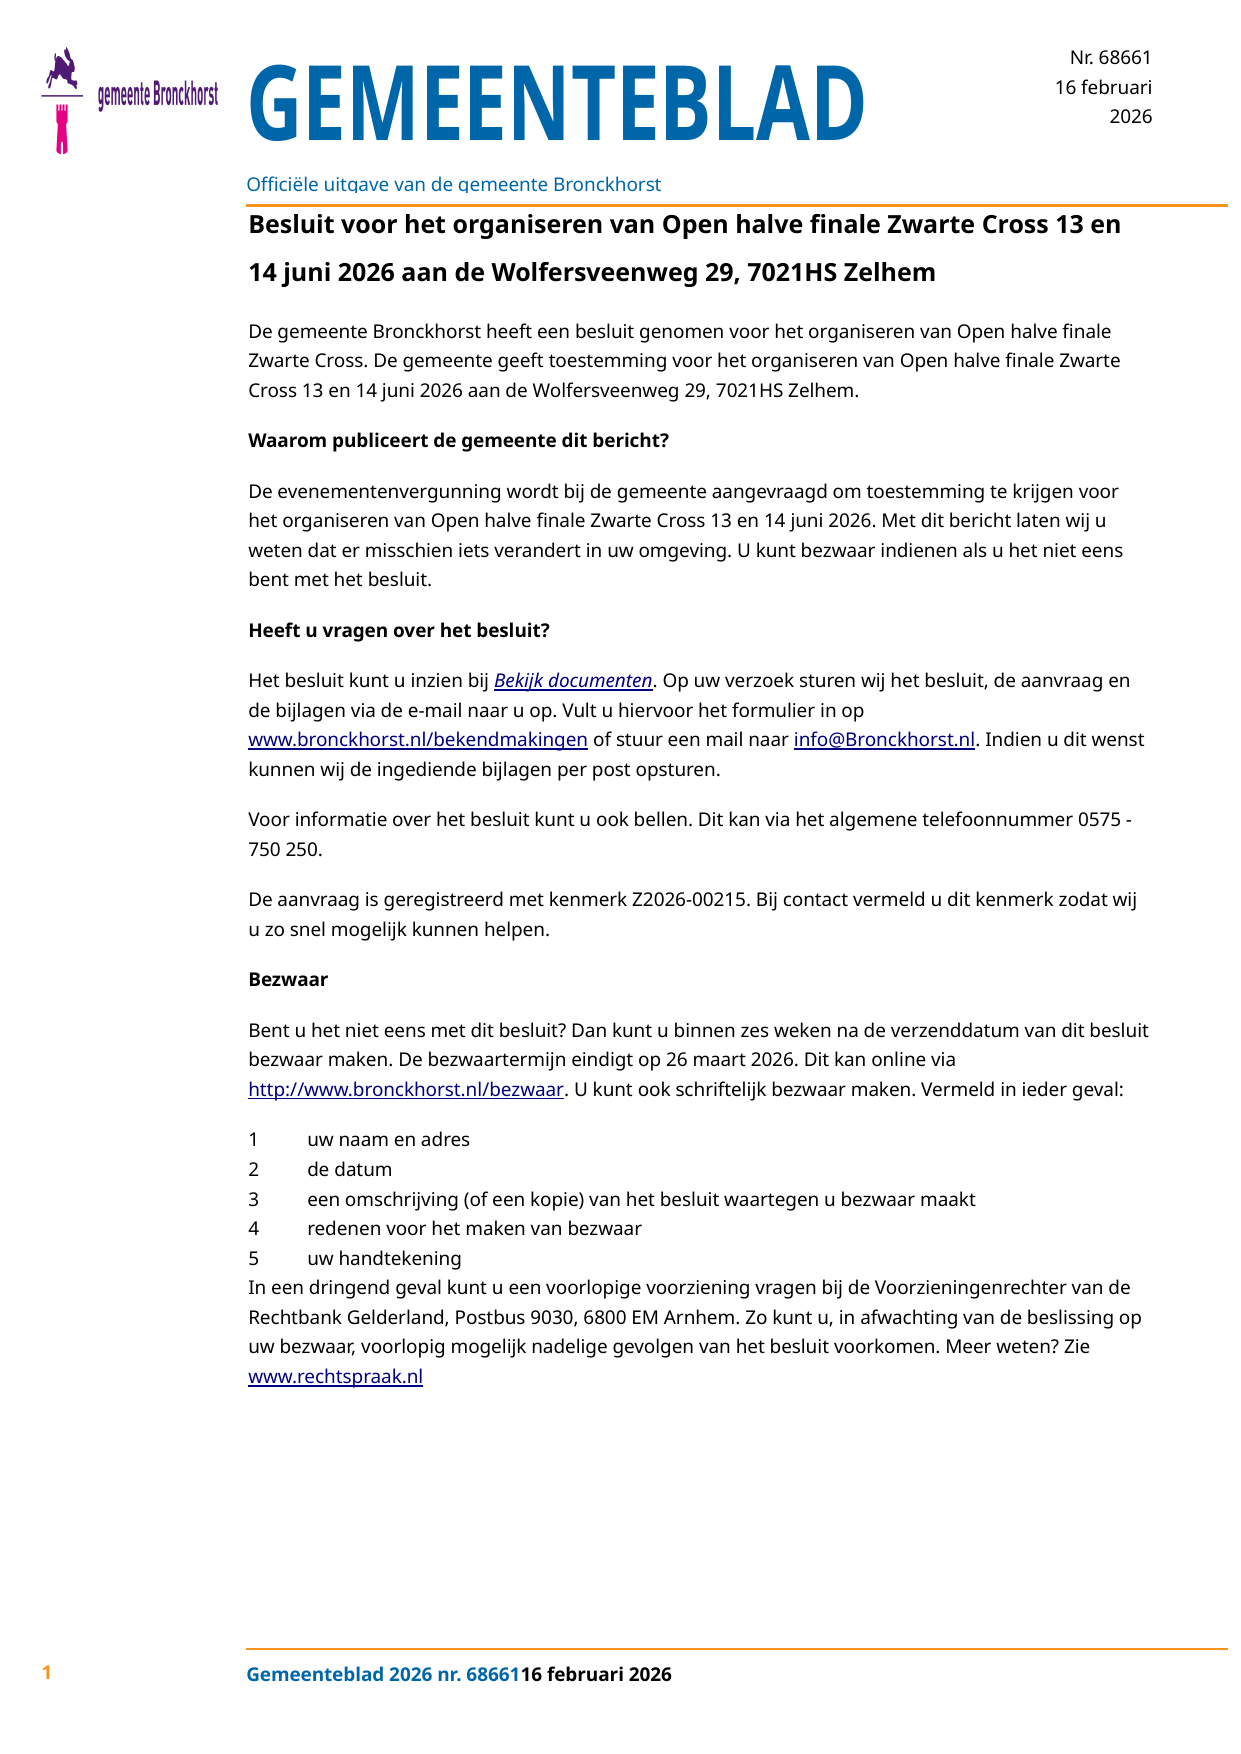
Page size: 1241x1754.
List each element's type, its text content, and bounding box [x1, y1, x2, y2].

text Bent u het niet eens met dit besluit? Dan kunt u binnen zes weken na de verzenddatum van dit besluit bezwaar maken. De bezwaartermijn eindigt op 26 maart 2026. Dit kan online via http://www.bronckhorst.nl/bezwaar. U kunt ook schriftelijk bezwaar maken. Vermeld in ieder geval: [248, 1017, 1152, 1102]
list uw naam en adres [248, 1127, 1152, 1152]
text De evenementenvergunning wordt bij de gemeente aangevraagd om toestemming te krijgen voor het organiseren van Open halve finale Zwarte Cross 13 en 14 juni 2026. Met dit bericht laten wij u weten dat er misschien iets verandert in uw omgeving. U kunt bezwaar indienen als u het niet eens bent met het besluit. [248, 478, 1152, 592]
text De aanvraag is geregistreerd met kenmerk Z2026-00215. Bij contact vermeld u dit kenmerk zodat wij u zo snel mogelijk kunnen helpen. [248, 887, 1152, 942]
text Voor informatie over het besluit kunt u ook bellen. Dit kan via het algemene telefoonnummer 0575 - 750 250. [248, 807, 1152, 862]
text In een dringend geval kunt u een voorlopige voorziening vragen bij de Voorzieningenrechter van de Rechtbank Gelderland, Postbus 9030, 6800 EM Arnhem. Zo kunt u, in afwachting van de beslissing op uw bezwaar, voorlopig mogelijk nadelige gevolgen van het besluit voorkomen. Meer weten? Zie www.rechtspraak.nl [248, 1274, 1152, 1389]
text Besluit voor het organiseren van Open halve finale Zwarte Cross 13 en 14 juni 2026 aan de Wolfersveenweg 29, 7021HS Zelhem [248, 207, 1152, 288]
text Waarom publiceert de gemeente dit bericht? [248, 427, 1152, 453]
list redenen voor het maken van bezwaar [248, 1215, 1152, 1241]
list uw handtekening [248, 1245, 1152, 1271]
text De gemeente Bronckhorst heeft een besluit genomen voor het organiseren van Open halve finale Zwarte Cross. De gemeente geeft toestemming voor het organiseren van Open halve finale Zwarte Cross 13 en 14 juni 2026 aan de Wolfersveenweg 29, 7021HS Zelhem. [248, 318, 1152, 403]
text Het besluit kunt u inzien bij Bekijk documenten. Op uw verzoek sturen wij het besluit, de aanvraag en de bijlagen via de e-mail naar u op. Vult u hiervoor het formulier in op www.bronckhorst.nl/bekendmakingen of stuur een mail naar info@Bronckhorst.nl. Indien u dit wenst kunnen wij de ingediende bijlagen per post opsturen. [248, 667, 1152, 782]
picture [41, 47, 231, 172]
text Bezwaar [248, 967, 1152, 992]
list een omschrijving (of een kopie) van het besluit waartegen u bezwaar maakt [248, 1186, 1152, 1212]
text Heeft u vragen over het besluit? [248, 617, 1152, 643]
list de datum [248, 1156, 1152, 1182]
